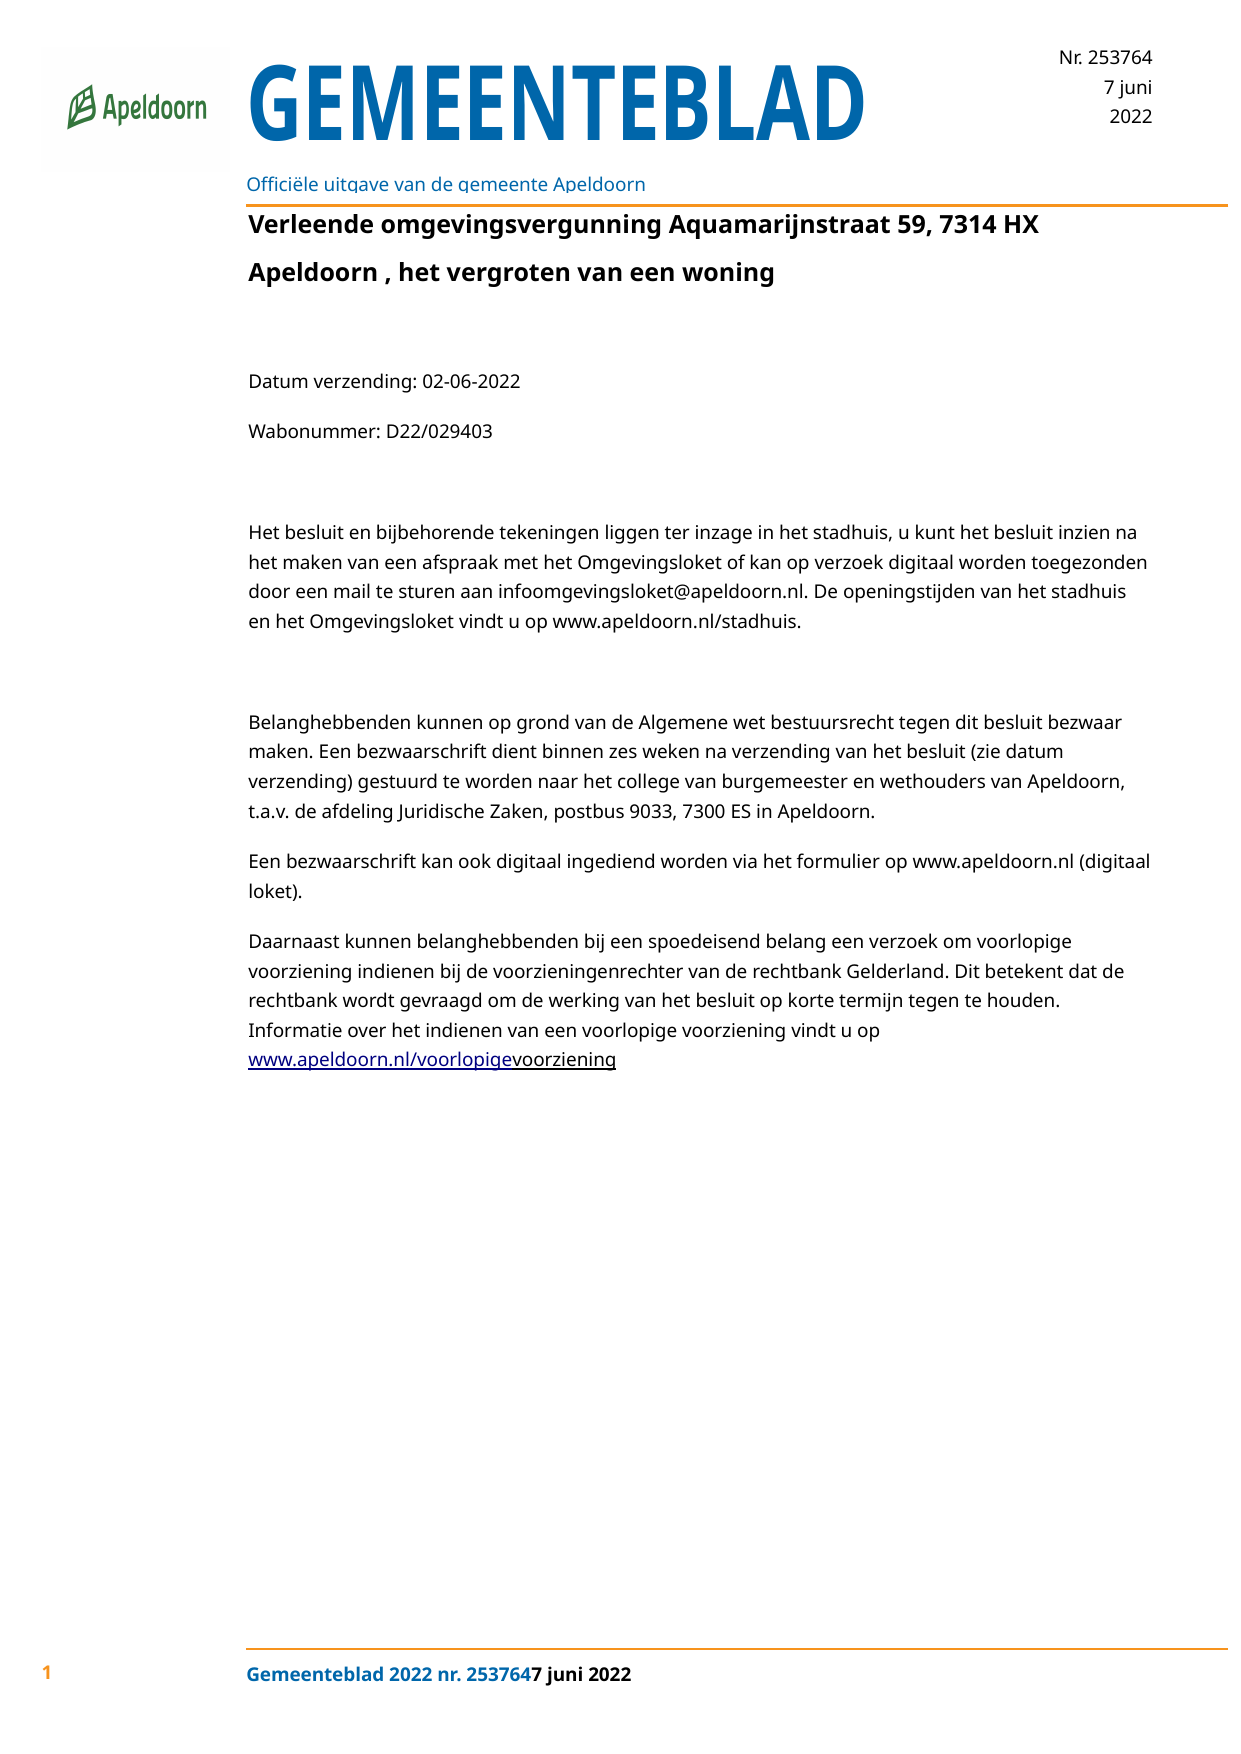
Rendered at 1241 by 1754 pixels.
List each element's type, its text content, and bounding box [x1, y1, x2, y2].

text Een bezwaarschrift kan ook digitaal ingediend worden via het formulier op www.apeldoorn.nl (digitaal loket). [248, 848, 1152, 904]
picture [41, 47, 231, 172]
text Wabonummer: D22/029403 [248, 419, 1152, 444]
text Belanghebbenden kunnen op grond van de Algemene wet bestuursrecht tegen dit besluit bezwaar maken. Een bezwaarschrift dient binnen zes weken na verzending van het besluit (zie datum verzending) gestuurd te worden naar het college van burgemeester en wethouders van Apeldoorn, t.a.v. de afdeling Juridische Zaken, postbus 9033, 7300 ES in Apeldoorn. [248, 709, 1152, 824]
text Het besluit en bijbehorende tekeningen liggen ter inzage in het stadhuis, u kunt het besluit inzien na het maken van een afspraak met het Omgevingsloket of kan op verzoek digitaal worden toegezonden door een mail te sturen aan infoomgevingsloket@apeldoorn.nl. De openingstijden van het stadhuis en het Omgevingsloket vindt u op www.apeldoorn.nl/stadhuis. [248, 519, 1152, 634]
text Verleende omgevingsvergunning Aquamarijnstraat 59, 7314 HX Apeldoorn , het vergroten van een woning [248, 207, 1152, 288]
text Datum verzending: 02-06-2022 [248, 368, 1152, 394]
text Daarnaast kunnen belanghebbenden bij een spoedeisend belang een verzoek om voorlopige voorziening indienen bij de voorzieningenrechter van de rechtbank Gelderland. Dit betekent dat de rechtbank wordt gevraagd om de werking van het besluit op korte termijn tegen te houden. Informatie over het indienen van een voorlopige voorziening vindt u op www.apeldoorn.nl/voorlopigevoorziening [248, 928, 1152, 1072]
